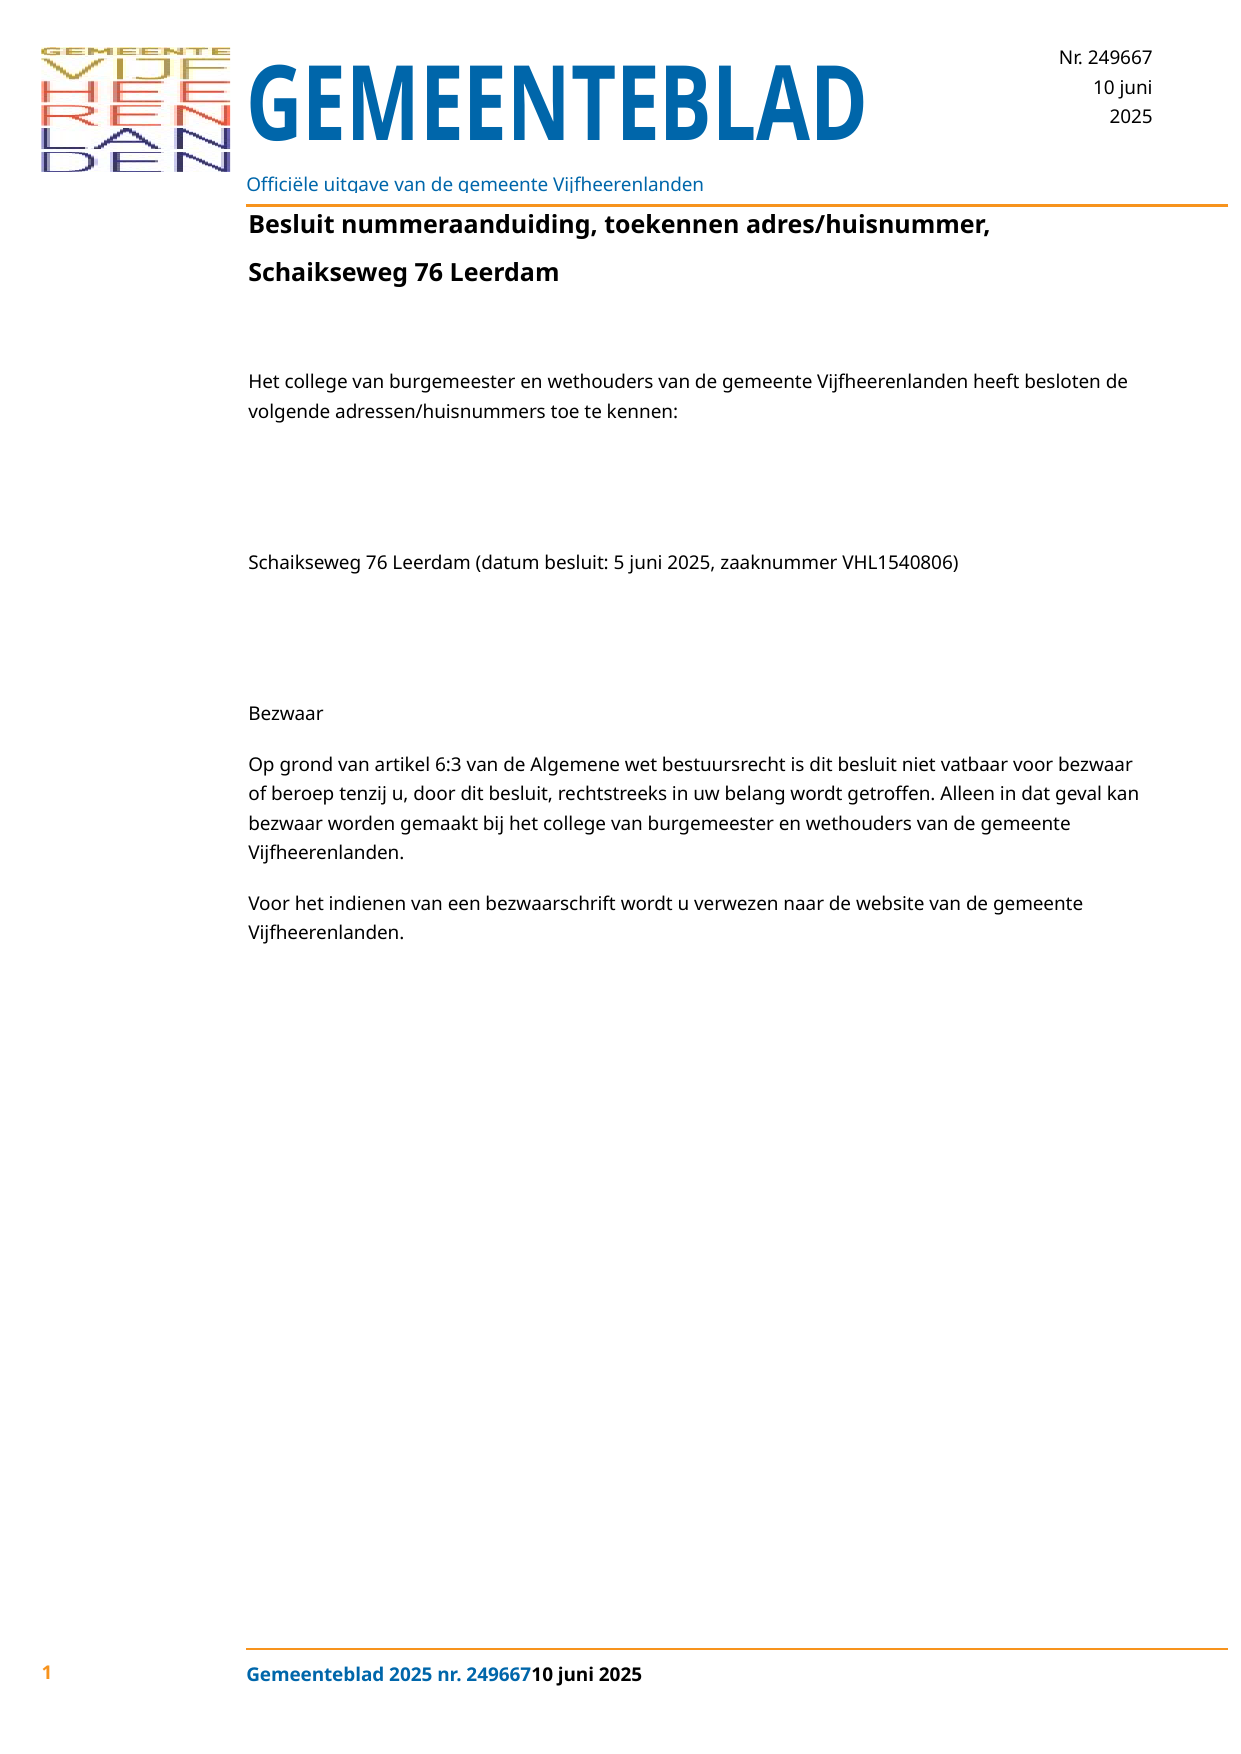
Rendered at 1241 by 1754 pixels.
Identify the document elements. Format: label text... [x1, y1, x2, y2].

text Besluit nummeraanduiding, toekennen adres/huisnummer, Schaikseweg 76 Leerdam [248, 207, 1152, 288]
text Bezwaar [248, 700, 1152, 726]
text Voor het indienen van een bezwaarschrift wordt u verwezen naar de website van de gemeente Vijfheerenlanden. [248, 890, 1152, 945]
text Schaikseweg 76 Leerdam (datum besluit: 5 juni 2025, zaaknummer VHL1540806) [248, 549, 1152, 575]
picture [41, 47, 231, 172]
text Op grond van artikel 6:3 van de Algemene wet bestuursrecht is dit besluit niet vatbaar voor bezwaar of beroep tenzij u, door dit besluit, rechtstreeks in uw belang wordt getroffen. Alleen in dat geval kan bezwaar worden gemaakt bij het college van burgemeester en wethouders van de gemeente Vijfheerenlanden. [248, 751, 1152, 865]
text Het college van burgemeester en wethouders van de gemeente Vijfheerenlanden heeft besloten de volgende adressen/huisnummers toe te kennen: [248, 368, 1152, 424]
